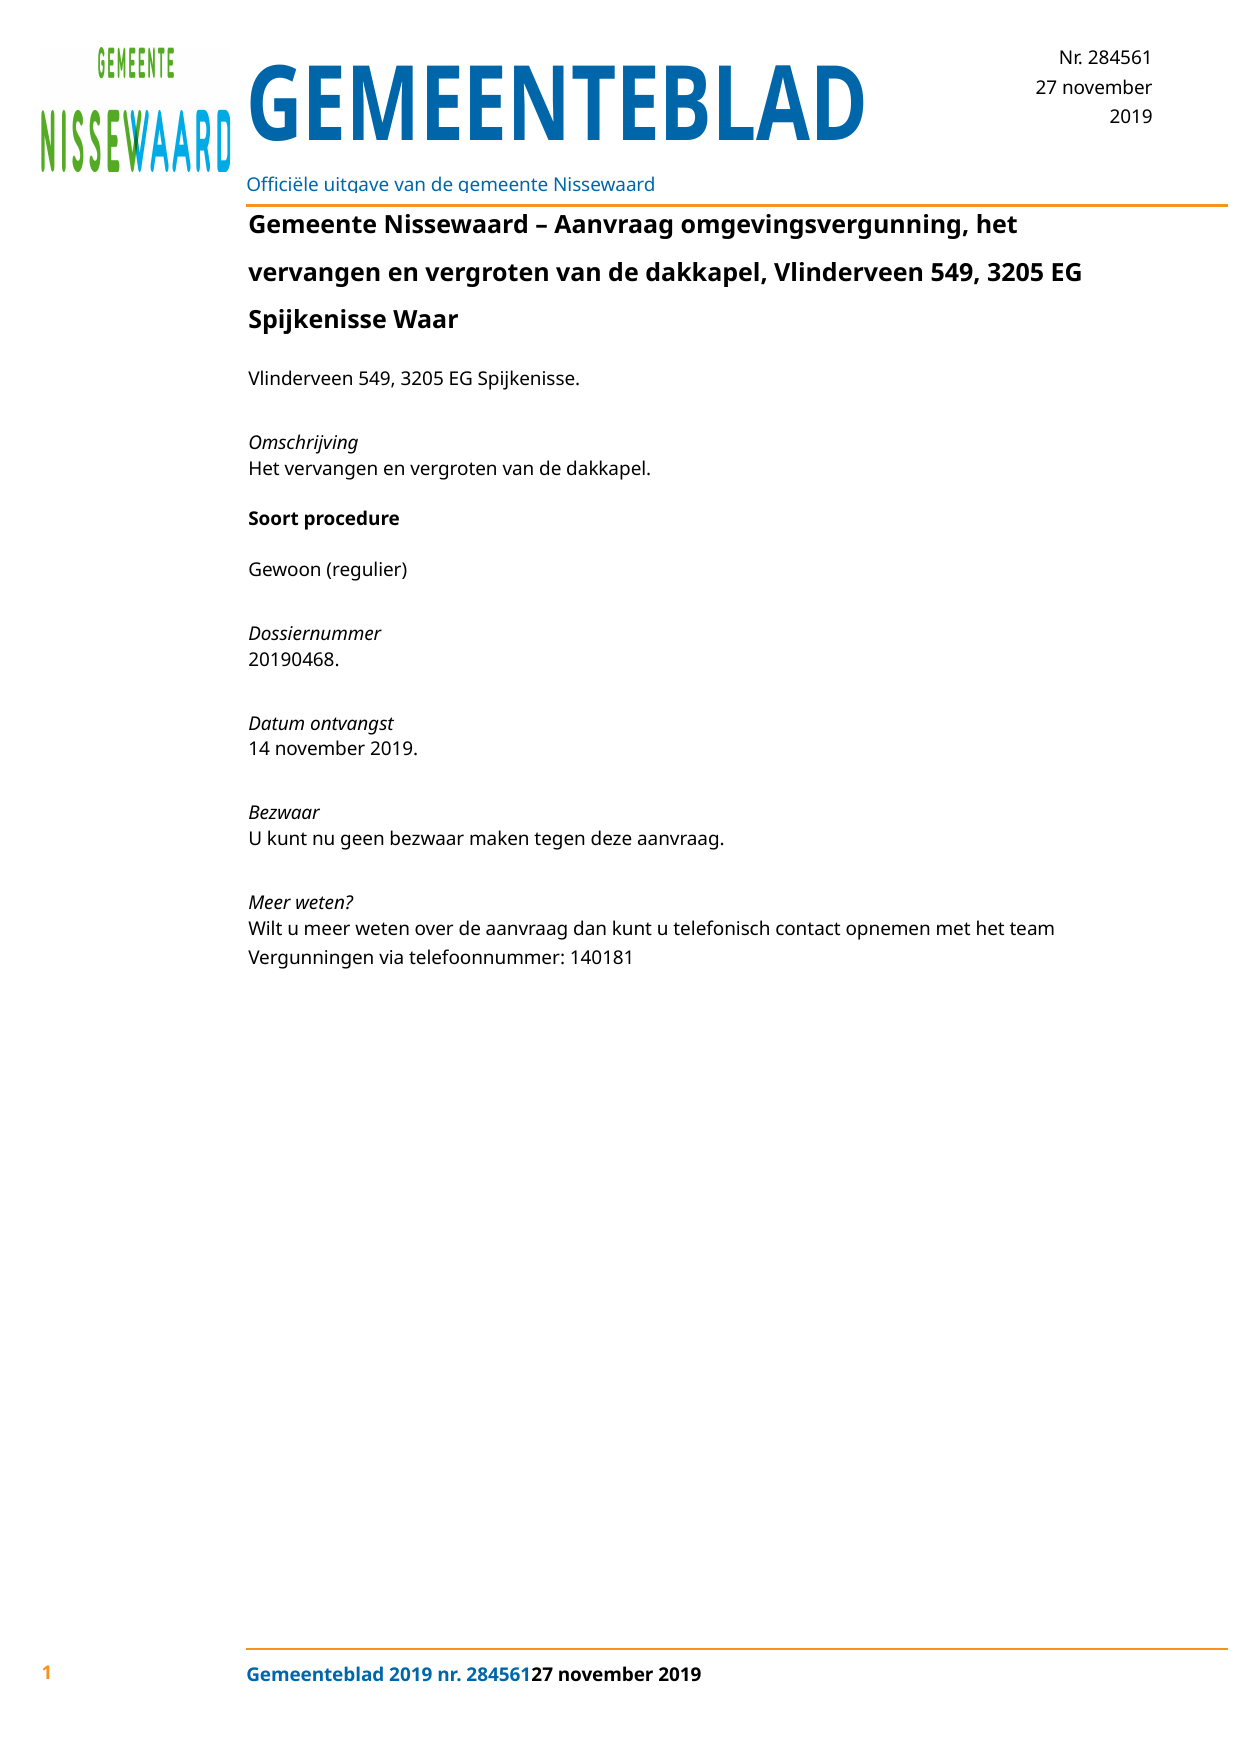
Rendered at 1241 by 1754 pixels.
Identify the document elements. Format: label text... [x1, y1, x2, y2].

picture [154, 157, 165, 172]
text Gewoon (regulier) [248, 556, 1152, 582]
picture [201, 122, 206, 138]
text Het vervangen en vergroten van de dakkapel. [248, 455, 1152, 481]
picture [222, 122, 227, 160]
text Meer weten? [248, 889, 1152, 915]
text 14 november 2019. [248, 735, 1152, 761]
text Gemeente Nissewaard – Aanvraag omgevingsvergunning, het vervangen en vergroten van de dakkapel, Vlinderveen 549, 3205 EG Spijkenisse Waar [248, 207, 1152, 336]
text Dossiernummer [248, 620, 1152, 646]
text Datum ontvangst [248, 710, 1152, 735]
text Soort procedure [248, 506, 1152, 531]
text Wilt u meer weten over de aanvraag dan kunt u telefonisch contact opnemen met het team Vergunningen via telefoonnummer: 140181 [248, 915, 1152, 970]
picture [176, 157, 187, 172]
text 20190468. [248, 646, 1152, 671]
text U kunt nu geen bezwaar maken tegen deze aanvraag. [248, 825, 1152, 851]
picture [200, 151, 206, 172]
text Vlinderveen 549, 3205 EG Spijkenisse. [248, 366, 1152, 391]
text Bezwaar [248, 799, 1152, 825]
text Omschrijving [248, 429, 1152, 455]
picture [41, 47, 231, 172]
